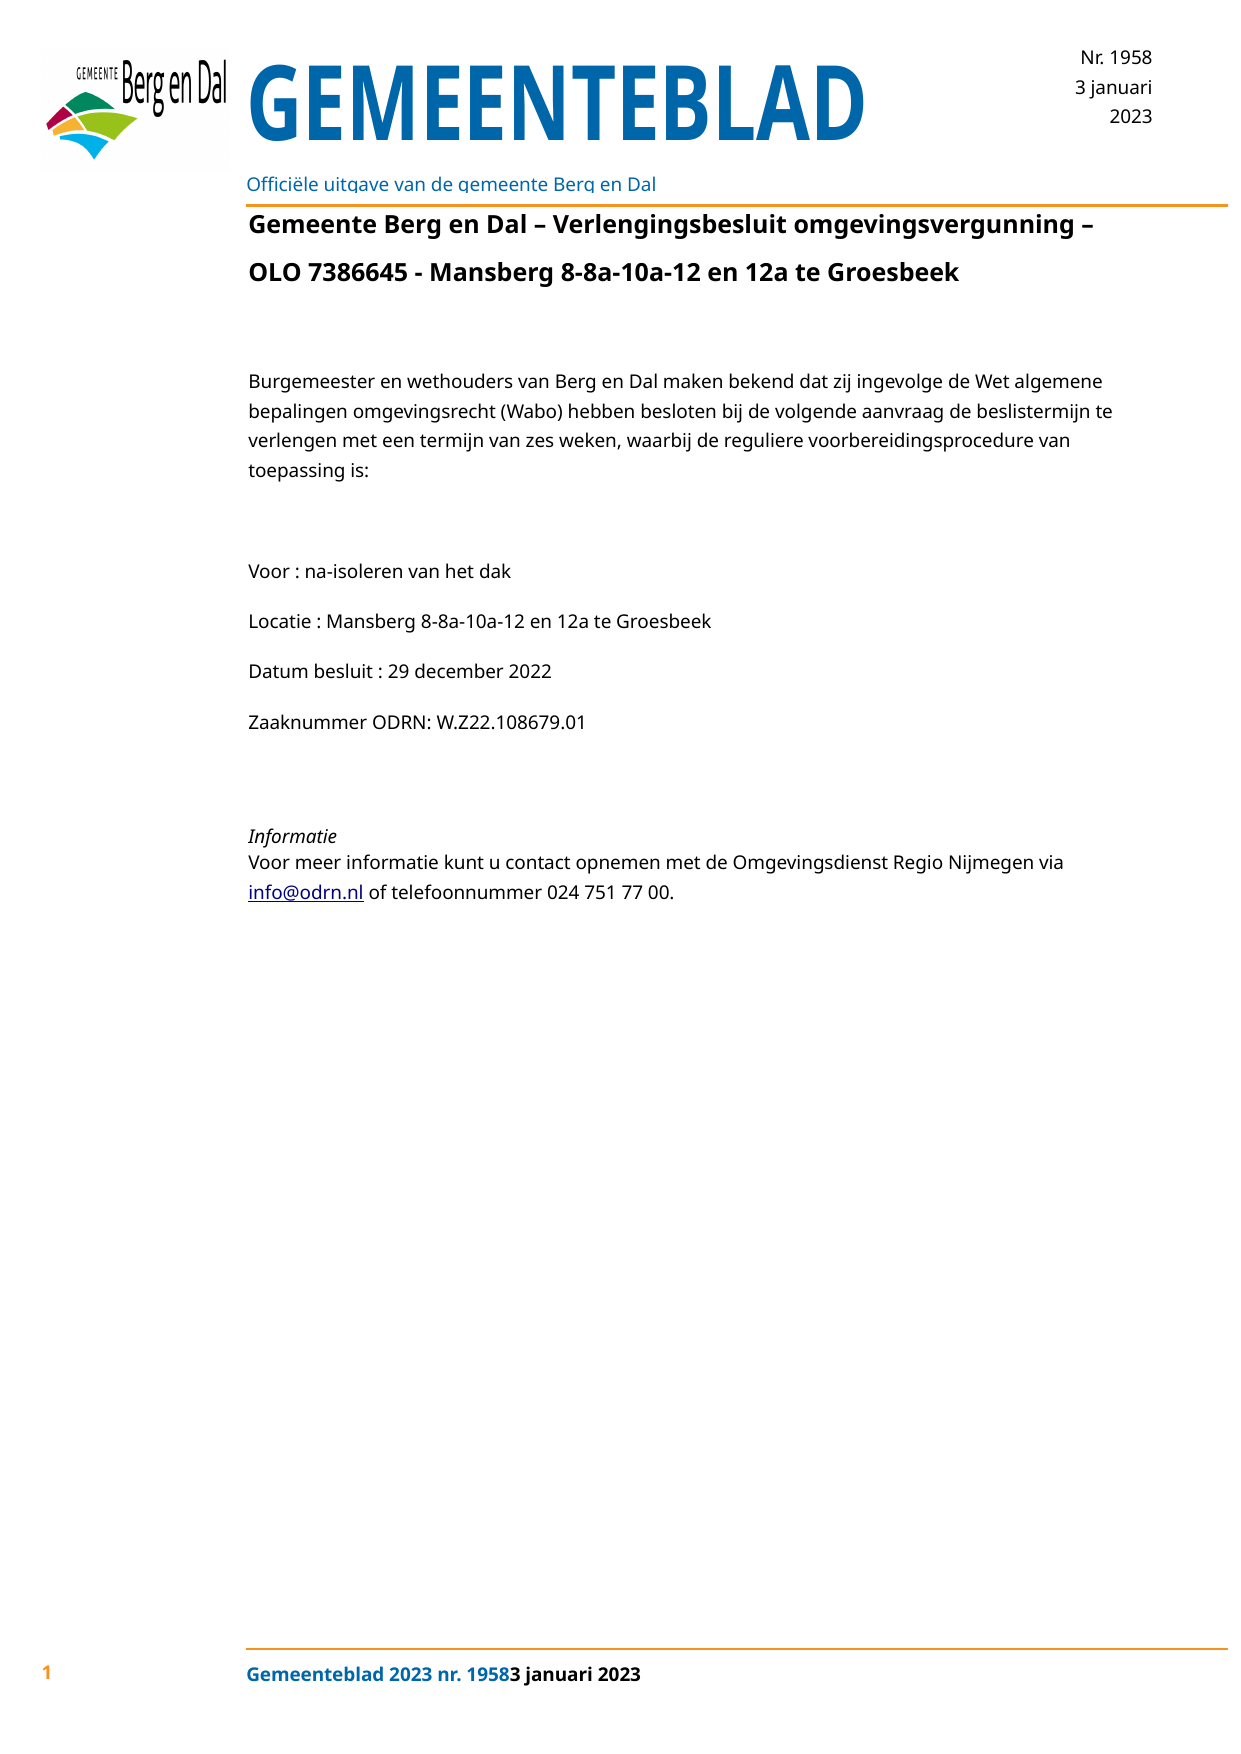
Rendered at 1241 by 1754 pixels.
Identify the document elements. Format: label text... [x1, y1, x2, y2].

text Gemeente Berg en Dal – Verlengingsbesluit omgevingsvergunning – OLO 7386645 - Mansberg 8-8a-10a-12 en 12a te Groesbeek [248, 207, 1152, 288]
text Informatie [248, 823, 1152, 849]
text Voor : na-isoleren van het dak [248, 558, 1152, 584]
text Burgemeester en wethouders van Berg en Dal maken bekend dat zij ingevolge de Wet algemene bepalingen omgevingsrecht (Wabo) hebben besloten bij de volgende aanvraag de beslistermijn te verlengen met een termijn van zes weken, waarbij de reguliere voorbereidingsprocedure van toepassing is: [248, 368, 1152, 483]
text Locatie : Mansberg 8-8a-10a-12 en 12a te Groesbeek [248, 608, 1152, 634]
picture [41, 47, 231, 172]
text Zaaknummer ODRN: W.Z22.108679.01 [248, 709, 1152, 735]
text Datum besluit : 29 december 2022 [248, 659, 1152, 684]
text Voor meer informatie kunt u contact opnemen met de Omgevingsdienst Regio Nijmegen via info@odrn.nl of telefoonnummer 024 751 77 00. [248, 849, 1152, 904]
